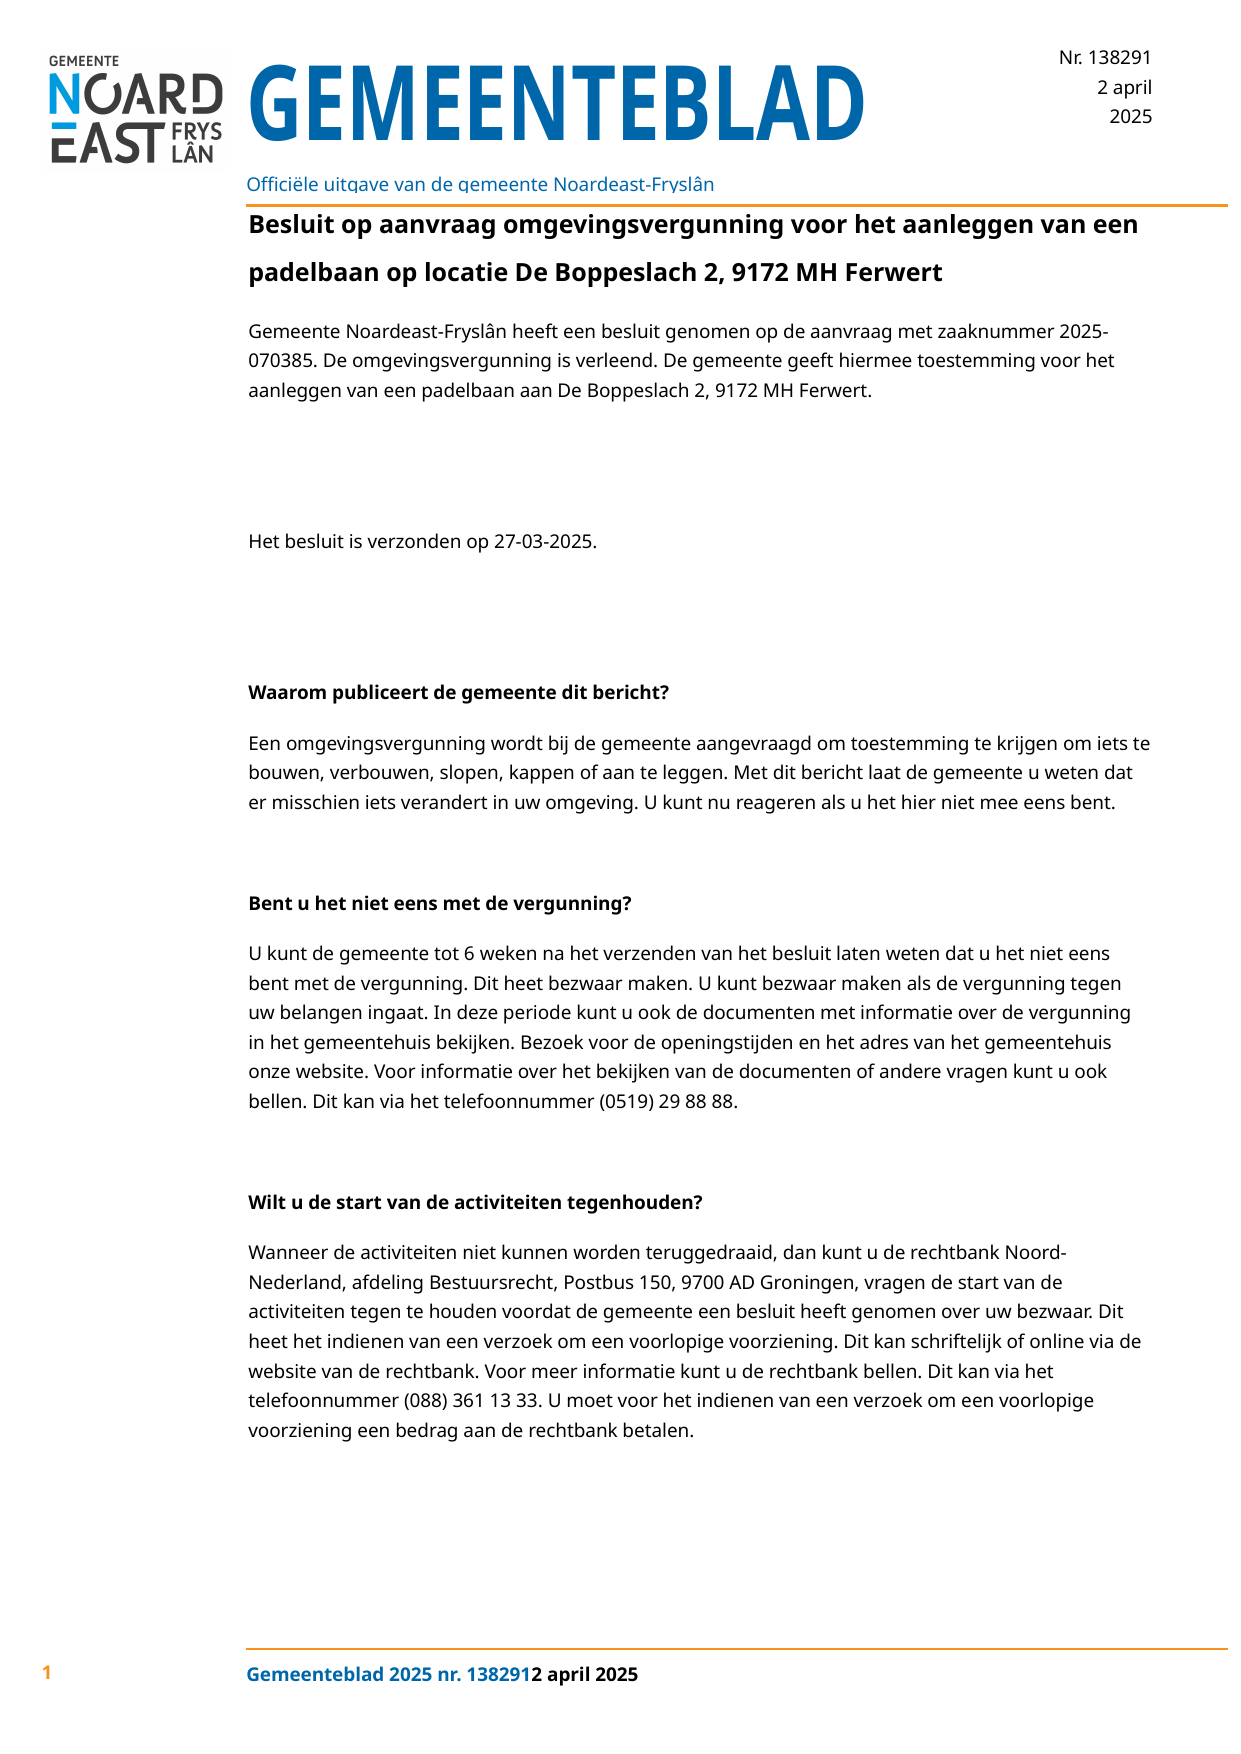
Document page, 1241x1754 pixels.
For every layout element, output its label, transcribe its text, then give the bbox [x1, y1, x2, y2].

text Wilt u de start van de activiteiten tegenhouden? [248, 1189, 1152, 1215]
text Een omgevingsvergunning wordt bij de gemeente aangevraagd om toestemming te krijgen om iets te bouwen, verbouwen, slopen, kappen of aan te leggen. Met dit bericht laat de gemeente u weten dat er misschien iets verandert in uw omgeving. U kunt nu reageren als u het hier niet mee eens bent. [248, 730, 1152, 815]
text U kunt de gemeente tot 6 weken na het verzenden van het besluit laten weten dat u het niet eens bent met de vergunning. Dit heet bezwaar maken. U kunt bezwaar maken als de vergunning tegen uw belangen ingaat. In deze periode kunt u ook de documenten met informatie over de vergunning in het gemeentehuis bekijken. Bezoek voor de openingstijden en het adres van het gemeentehuis onze website. Voor informatie over het bekijken van de documenten of andere vragen kunt u ook bellen. Dit kan via het telefoonnummer (0519) 29 88 88. [248, 940, 1152, 1114]
text Het besluit is verzonden op 27-03-2025. [248, 528, 1152, 554]
text Besluit op aanvraag omgevingsvergunning voor het aanleggen van een padelbaan op locatie De Boppeslach 2, 9172 MH Ferwert [248, 207, 1152, 288]
text Bent u het niet eens met de vergunning? [248, 890, 1152, 916]
picture [41, 47, 231, 172]
text Waarom publiceert de gemeente dit bericht? [248, 679, 1152, 705]
text Gemeente Noardeast-Fryslân heeft een besluit genomen op de aanvraag met zaaknummer 2025-070385. De omgevingsvergunning is verleend. De gemeente geeft hiermee toestemming voor het aanleggen van een padelbaan aan De Boppeslach 2, 9172 MH Ferwert. [248, 318, 1152, 403]
text Wanneer de activiteiten niet kunnen worden teruggedraaid, dan kunt u de rechtbank Noord-Nederland, afdeling Bestuursrecht, Postbus 150, 9700 AD Groningen, vragen de start van de activiteiten tegen te houden voordat de gemeente een besluit heeft genomen over uw bezwaar. Dit heet het indienen van een verzoek om een voorlopige voorziening. Dit kan schriftelijk of online via de website van de rechtbank. Voor meer informatie kunt u de rechtbank bellen. Dit kan via het telefoonnummer (088) 361 13 33. U moet voor het indienen van een verzoek om een voorlopige voorziening een bedrag aan de rechtbank betalen. [248, 1239, 1152, 1443]
